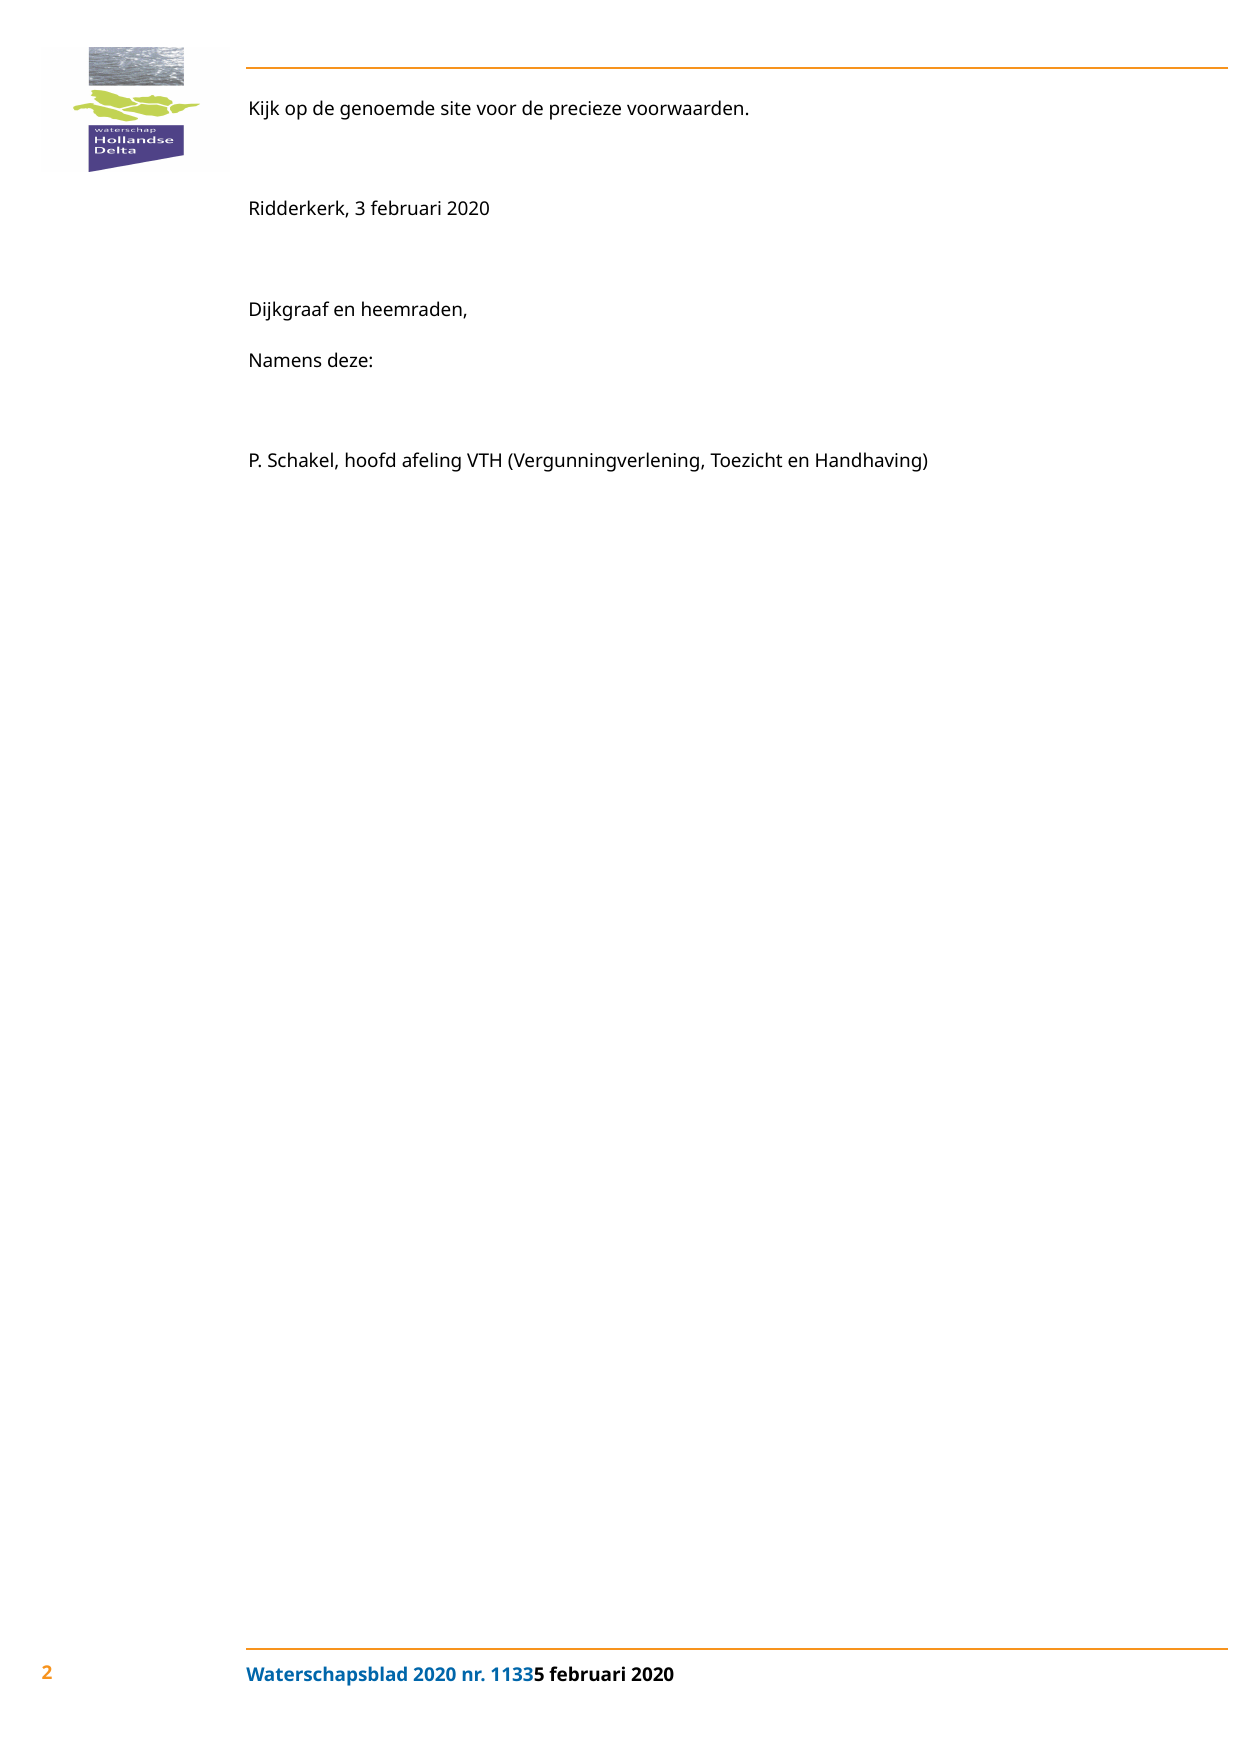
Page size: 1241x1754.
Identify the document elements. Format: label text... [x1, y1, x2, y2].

text Kijk op de genoemde site voor de precieze voorwaarden. [248, 95, 1152, 121]
text P. Schakel, hoofd afeling VTH (Vergunningverlening, Toezicht en Handhaving) [248, 448, 1152, 473]
text Dijkgraaf en heemraden, [248, 296, 1152, 322]
picture [41, 47, 231, 172]
text Ridderkerk, 3 februari 2020 [248, 196, 1152, 221]
text Namens deze: [248, 347, 1152, 373]
